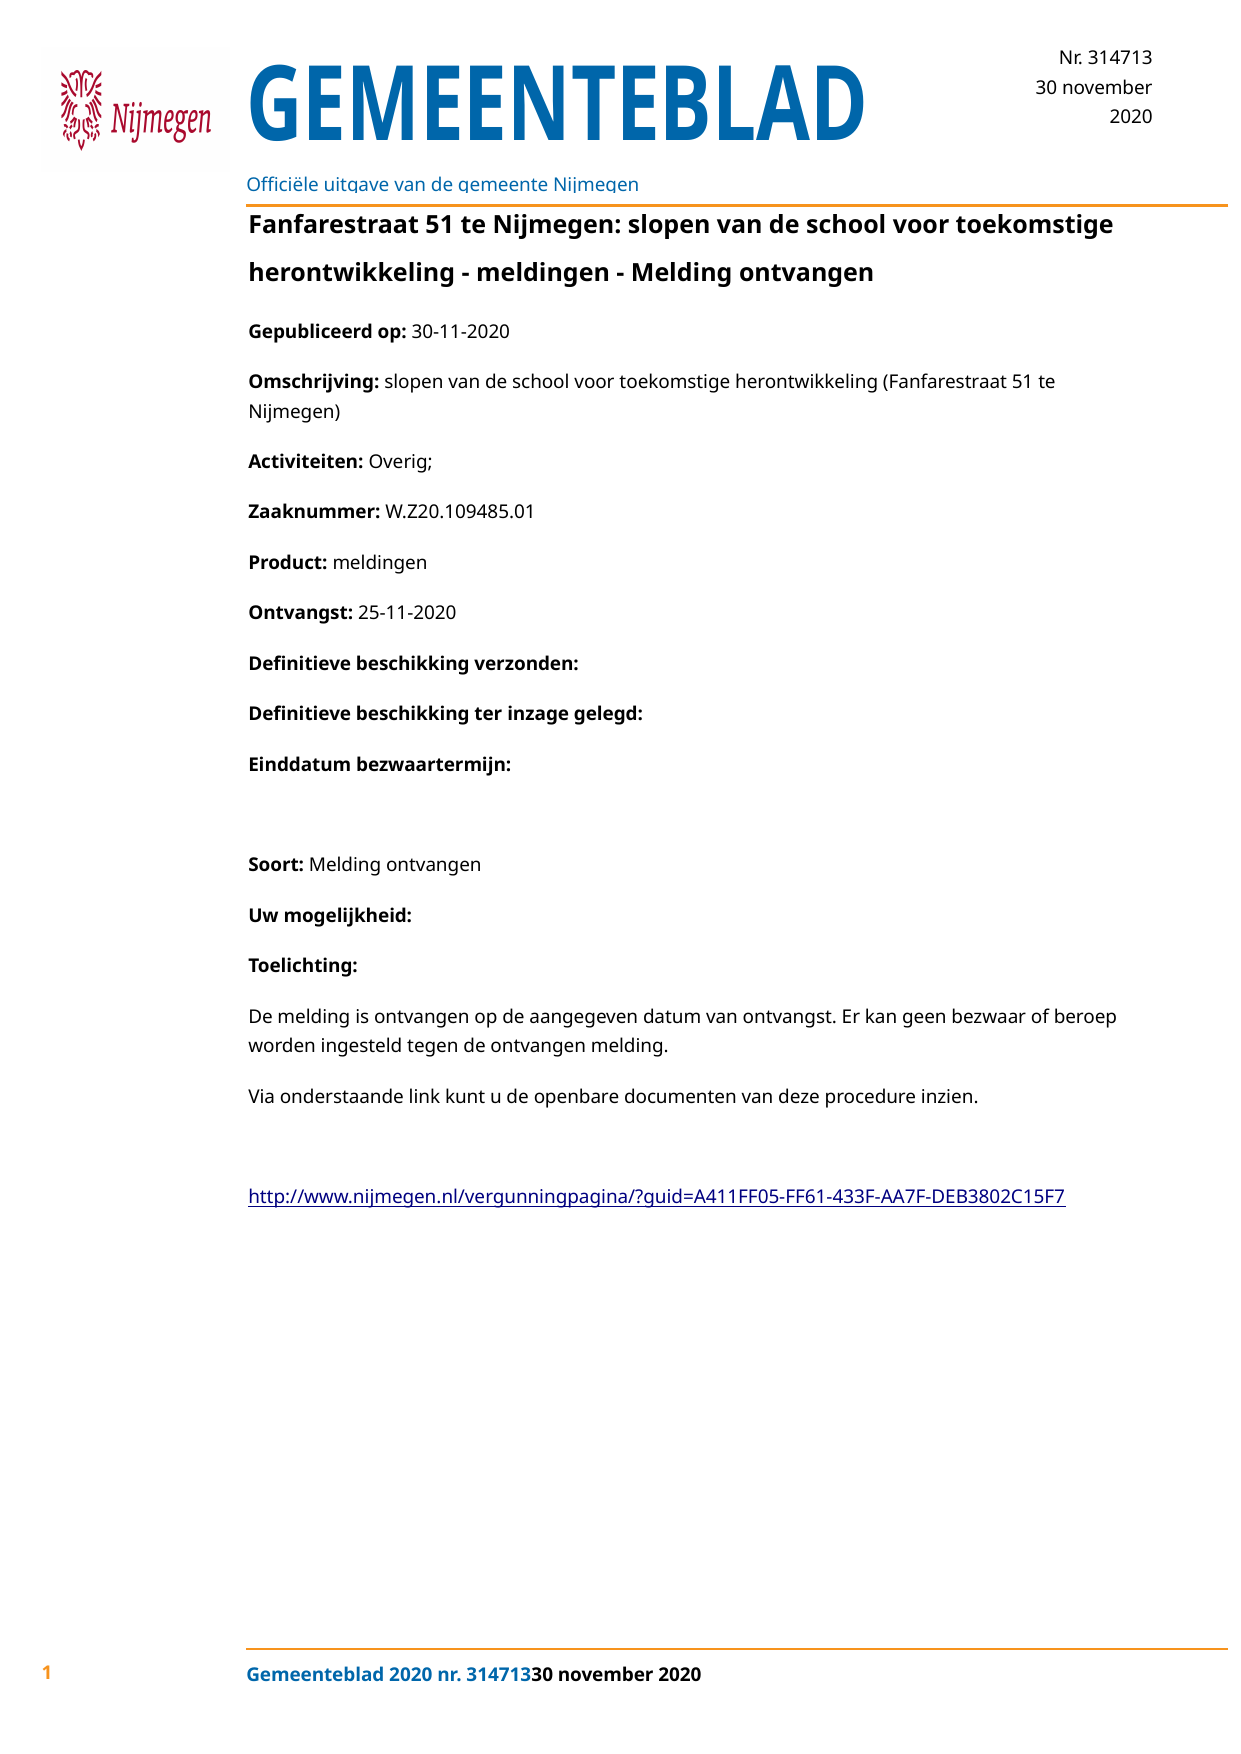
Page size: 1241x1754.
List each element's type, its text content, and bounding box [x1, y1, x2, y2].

text Einddatum bezwaartermijn: [248, 751, 1152, 777]
text Uw mogelijkheid: [248, 902, 1152, 928]
text Gepubliceerd op: 30-11-2020 [248, 318, 1152, 344]
text http://www.nijmegen.nl/vergunningpagina/?guid=A411FF05-FF61-433F-AA7F-DEB3802C15F7 [248, 1184, 1152, 1209]
text Definitieve beschikking verzonden: [248, 650, 1152, 676]
text Definitieve beschikking ter inzage gelegd: [248, 700, 1152, 726]
text Via onderstaande link kunt u de openbare documenten van deze procedure inzien. [248, 1083, 1152, 1109]
picture [41, 47, 231, 172]
text Ontvangst: 25-11-2020 [248, 599, 1152, 625]
text Fanfarestraat 51 te Nijmegen: slopen van de school voor toekomstige herontwikkeling - meldingen - Melding ontvangen [248, 207, 1152, 288]
text Soort: Melding ontvangen [248, 852, 1152, 877]
text Product: meldingen [248, 549, 1152, 575]
text Zaaknummer: W.Z20.109485.01 [248, 499, 1152, 524]
text Omschrijving: slopen van de school voor toekomstige herontwikkeling (Fanfarestraat 51 te Nijmegen) [248, 368, 1152, 424]
text Toelichting: [248, 952, 1152, 978]
text Activiteiten: Overig; [248, 448, 1152, 474]
text De melding is ontvangen op de aangegeven datum van ontvangst. Er kan geen bezwaar of beroep worden ingesteld tegen de ontvangen melding. [248, 1003, 1152, 1058]
